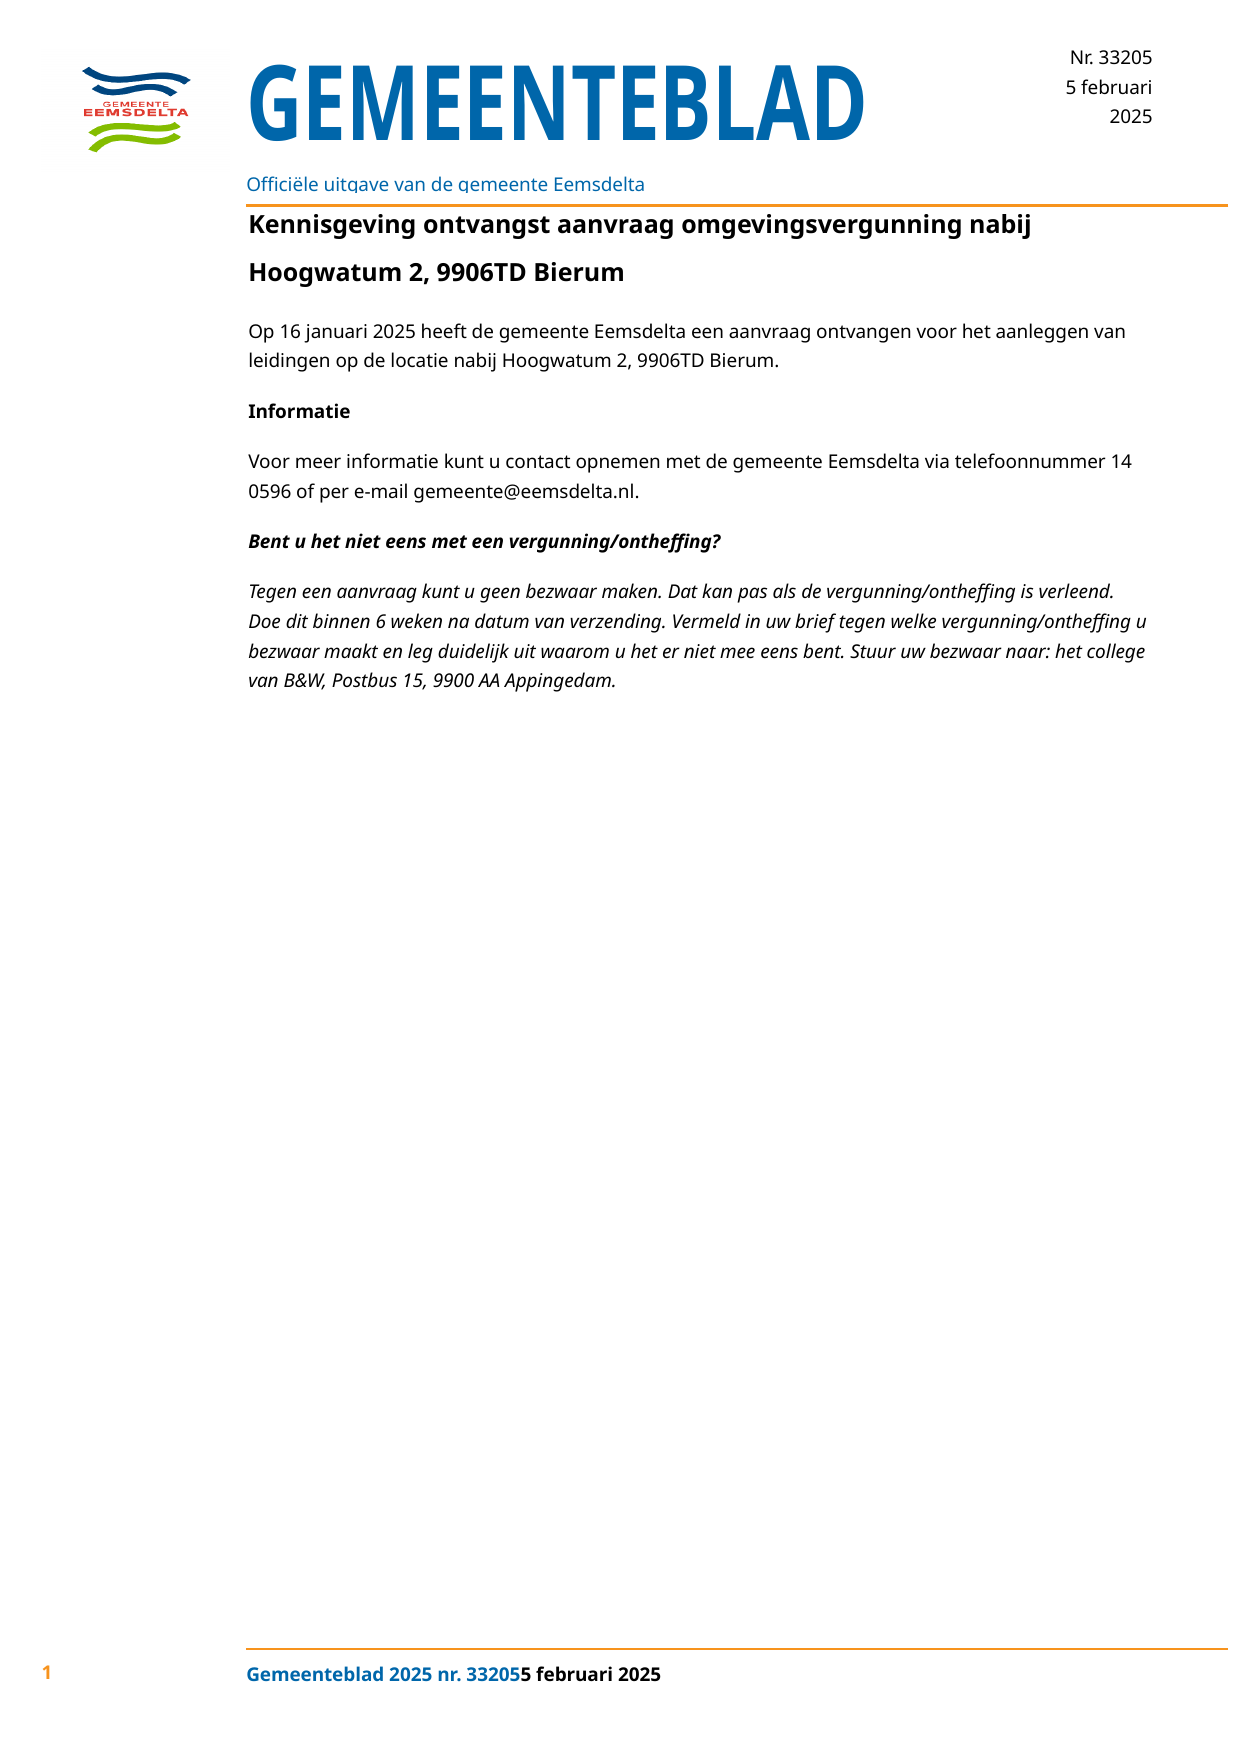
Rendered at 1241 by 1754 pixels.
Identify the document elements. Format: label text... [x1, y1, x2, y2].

text Op 16 januari 2025 heeft de gemeente Eemsdelta een aanvraag ontvangen voor het aanleggen van leidingen op de locatie nabij Hoogwatum 2, 9906TD Bierum. [248, 318, 1152, 373]
text Bent u het niet eens met een vergunning/ontheffing? [248, 528, 1152, 554]
picture [41, 47, 231, 172]
text Kennisgeving ontvangst aanvraag omgevingsvergunning nabij Hoogwatum 2, 9906TD Bierum [248, 207, 1152, 288]
text Informatie [248, 398, 1152, 424]
text Voor meer informatie kunt u contact opnemen met de gemeente Eemsdelta via telefoonnummer 14 0596 of per e-mail gemeente@eemsdelta.nl. [248, 448, 1152, 504]
text Tegen een aanvraag kunt u geen bezwaar maken. Dat kan pas als de vergunning/ontheffing is verleend. Doe dit binnen 6 weken na datum van verzending. Vermeld in uw brief tegen welke vergunning/ontheffing u bezwaar maakt en leg duidelijk uit waarom u het er niet mee eens bent. Stuur uw bezwaar naar: het college van B&W, Postbus 15, 9900 AA Appingedam. [248, 579, 1152, 693]
